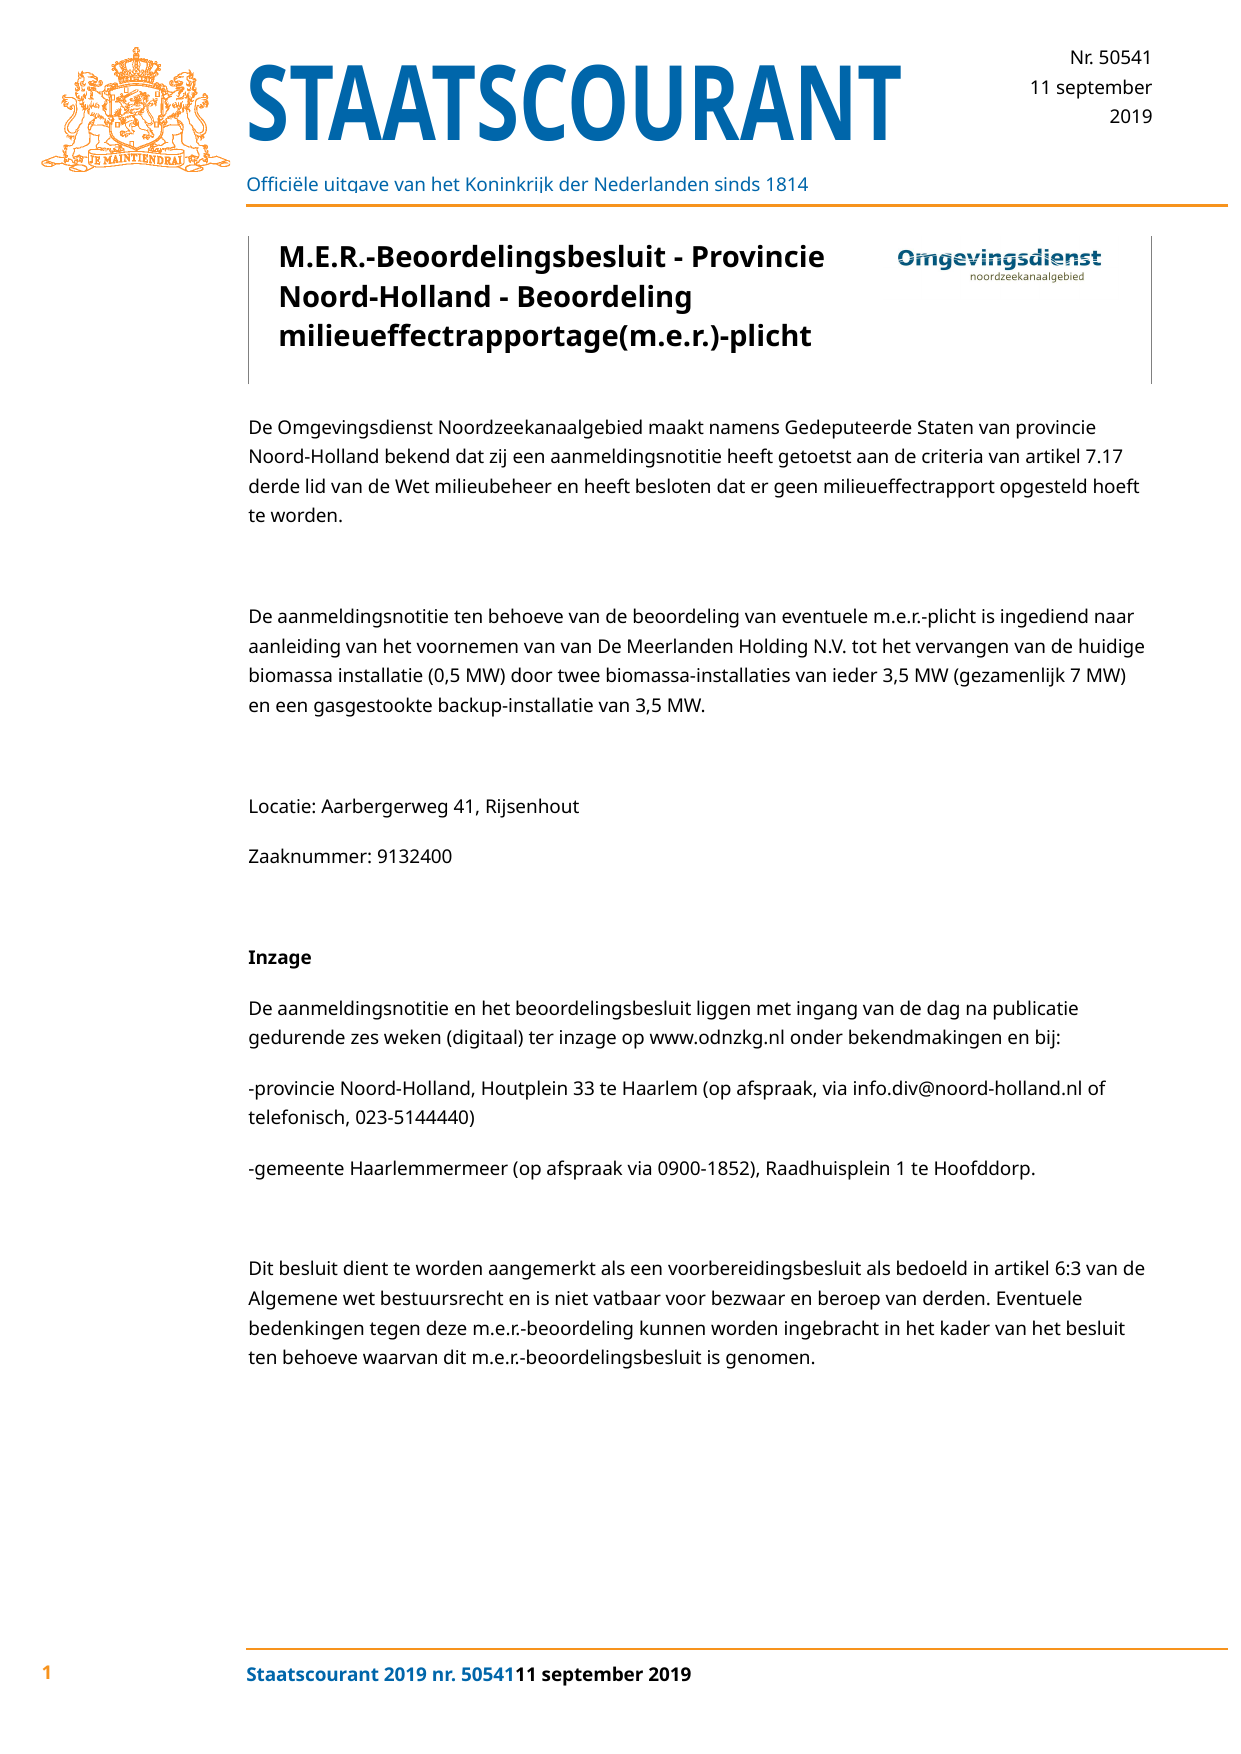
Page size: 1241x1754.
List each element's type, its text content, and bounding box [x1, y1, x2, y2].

text Locatie: Aarbergerweg 41, Rijsenhout [248, 793, 1152, 819]
text Zaaknummer: 9132400 [248, 843, 1152, 869]
text De Omgevingsdienst Noordzeekanaalgebied maakt namens Gedeputeerde Staten van provincie Noord-Holland bekend dat zij een aanmeldingsnotitie heeft getoetst aan de criteria van artikel 7.17 derde lid van de Wet milieubeheer en heeft besloten dat er geen milieueffectrapport opgesteld hoeft te worden. [248, 414, 1152, 528]
text -provincie Noord-Holland, Houtplein 33 te Haarlem (op afspraak, via info.div@noord-holland.nl of telefonisch, 023-5144440) [248, 1075, 1152, 1130]
text Inzage [248, 944, 1152, 970]
text De aanmeldingsnotitie en het beoordelingsbesluit liggen met ingang van de dag na publicatie gedurende zes weken (digitaal) ter inzage op www.odnzkg.nl onder bekendmakingen en bij: [248, 995, 1152, 1050]
text Dit besluit dient te worden aangemerkt als een voorbereidingsbesluit als bedoeld in artikel 6:3 van de Algemene wet bestuursrecht en is niet vatbaar voor bezwaar en beroep van derden. Eventuele bedenkingen tegen deze m.e.r.-beoordeling kunnen worden ingebracht in het kader van het besluit ten behoeve waarvan dit m.e.r.-beoordelingsbesluit is genomen. [248, 1256, 1152, 1370]
table_header M.E.R.-Beoordelingsbesluit - Provincie Noord-Holland - Beoordeling milieueffectrapportage(m.e.r.)-plicht [249, 236, 850, 384]
picture [882, 236, 1119, 300]
picture [41, 47, 231, 172]
text -gemeente Haarlemmermeer (op afspraak via 0900-1852), Raadhuisplein 1 te Hoofddorp. [248, 1155, 1152, 1181]
text De aanmeldingsnotitie ten behoeve van de beoordeling van eventuele m.e.r.-plicht is ingediend naar aanleiding van het voornemen van van De Meerlanden Holding N.V. tot het vervangen van de huidige biomassa installatie (0,5 MW) door twee biomassa-installaties van ieder 3,5 MW (gezamenlijk 7 MW) en een gasgestookte backup-installatie van 3,5 MW. [248, 603, 1152, 718]
table_header [850, 236, 1151, 384]
